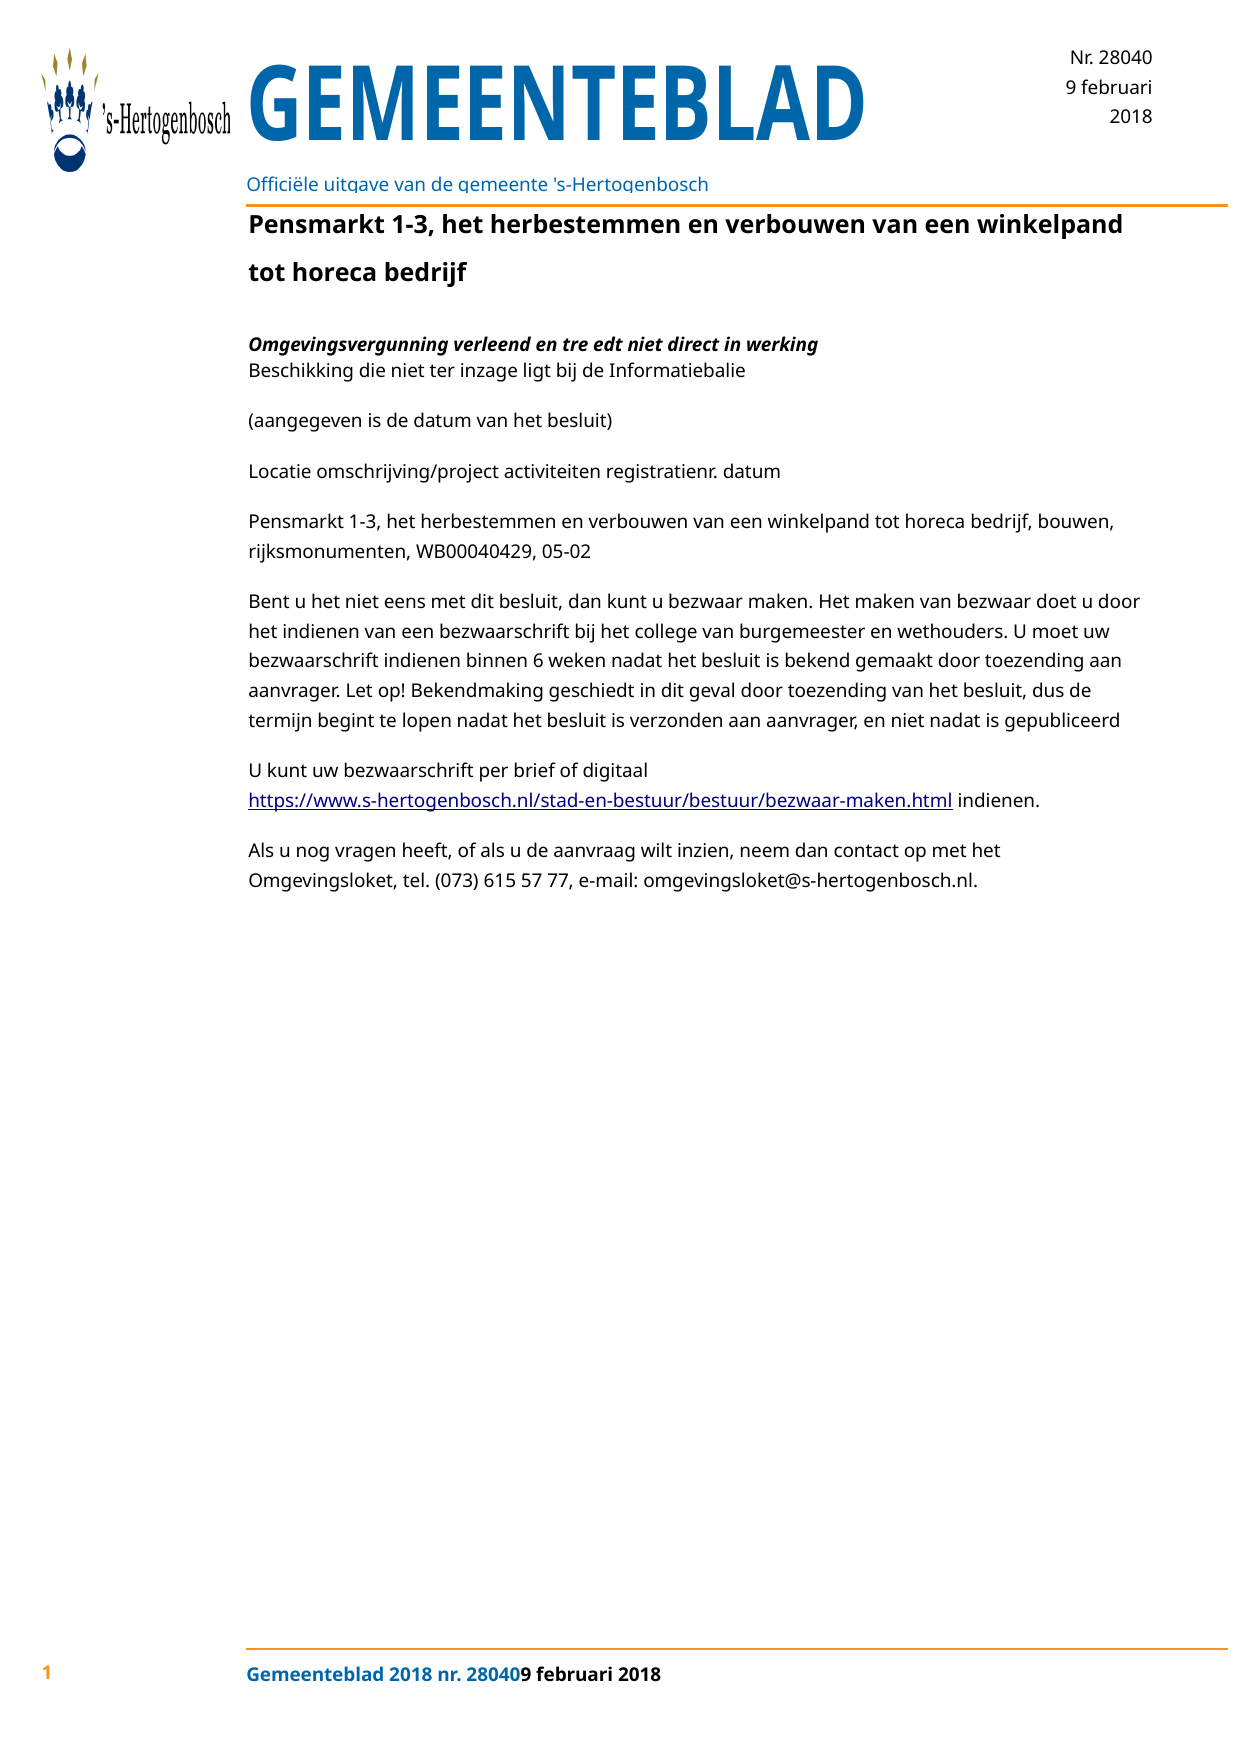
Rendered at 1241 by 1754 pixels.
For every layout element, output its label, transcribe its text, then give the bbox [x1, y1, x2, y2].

text Pensmarkt 1-3, het herbestemmen en verbouwen van een winkelpand tot horeca bedrijf, bouwen, rijksmonumenten, WB00040429, 05-02 [248, 508, 1152, 564]
text U kunt uw bezwaarschrift per brief of digitaal https://www.s-hertogenbosch.nl/stad-en-bestuur/bestuur/bezwaar-maken.html indienen. [248, 757, 1152, 812]
text Beschikking die niet ter inzage ligt bij de Informatiebalie [248, 357, 1152, 383]
text Pensmarkt 1-3, het herbestemmen en verbouwen van een winkelpand tot horeca bedrijf [248, 207, 1152, 288]
picture [41, 47, 231, 172]
text (aangegeven is de datum van het besluit) [248, 408, 1152, 433]
text Bent u het niet eens met dit besluit, dan kunt u bezwaar maken. Het maken van bezwaar doet u door het indienen van een bezwaarschrift bij het college van burgemeester en wethouders. U moet uw bezwaarschrift indienen binnen 6 weken nadat het besluit is bekend gemaakt door toezending aan aanvrager. Let op! Bekendmaking geschiedt in dit geval door toezending van het besluit, dus de termijn begint te lopen nadat het besluit is verzonden aan aanvrager, en niet nadat is gepubliceerd [248, 588, 1152, 732]
text Omgevingsvergunning verleend en tre edt niet direct in werking [248, 331, 1152, 357]
text Als u nog vragen heeft, of als u de aanvraag wilt inzien, neem dan contact op met het Omgevingsloket, tel. (073) 615 57 77, e-mail: omgevingsloket@s-hertogenbosch.nl. [248, 837, 1152, 892]
text Locatie omschrijving/project activiteiten registratienr. datum [248, 458, 1152, 484]
